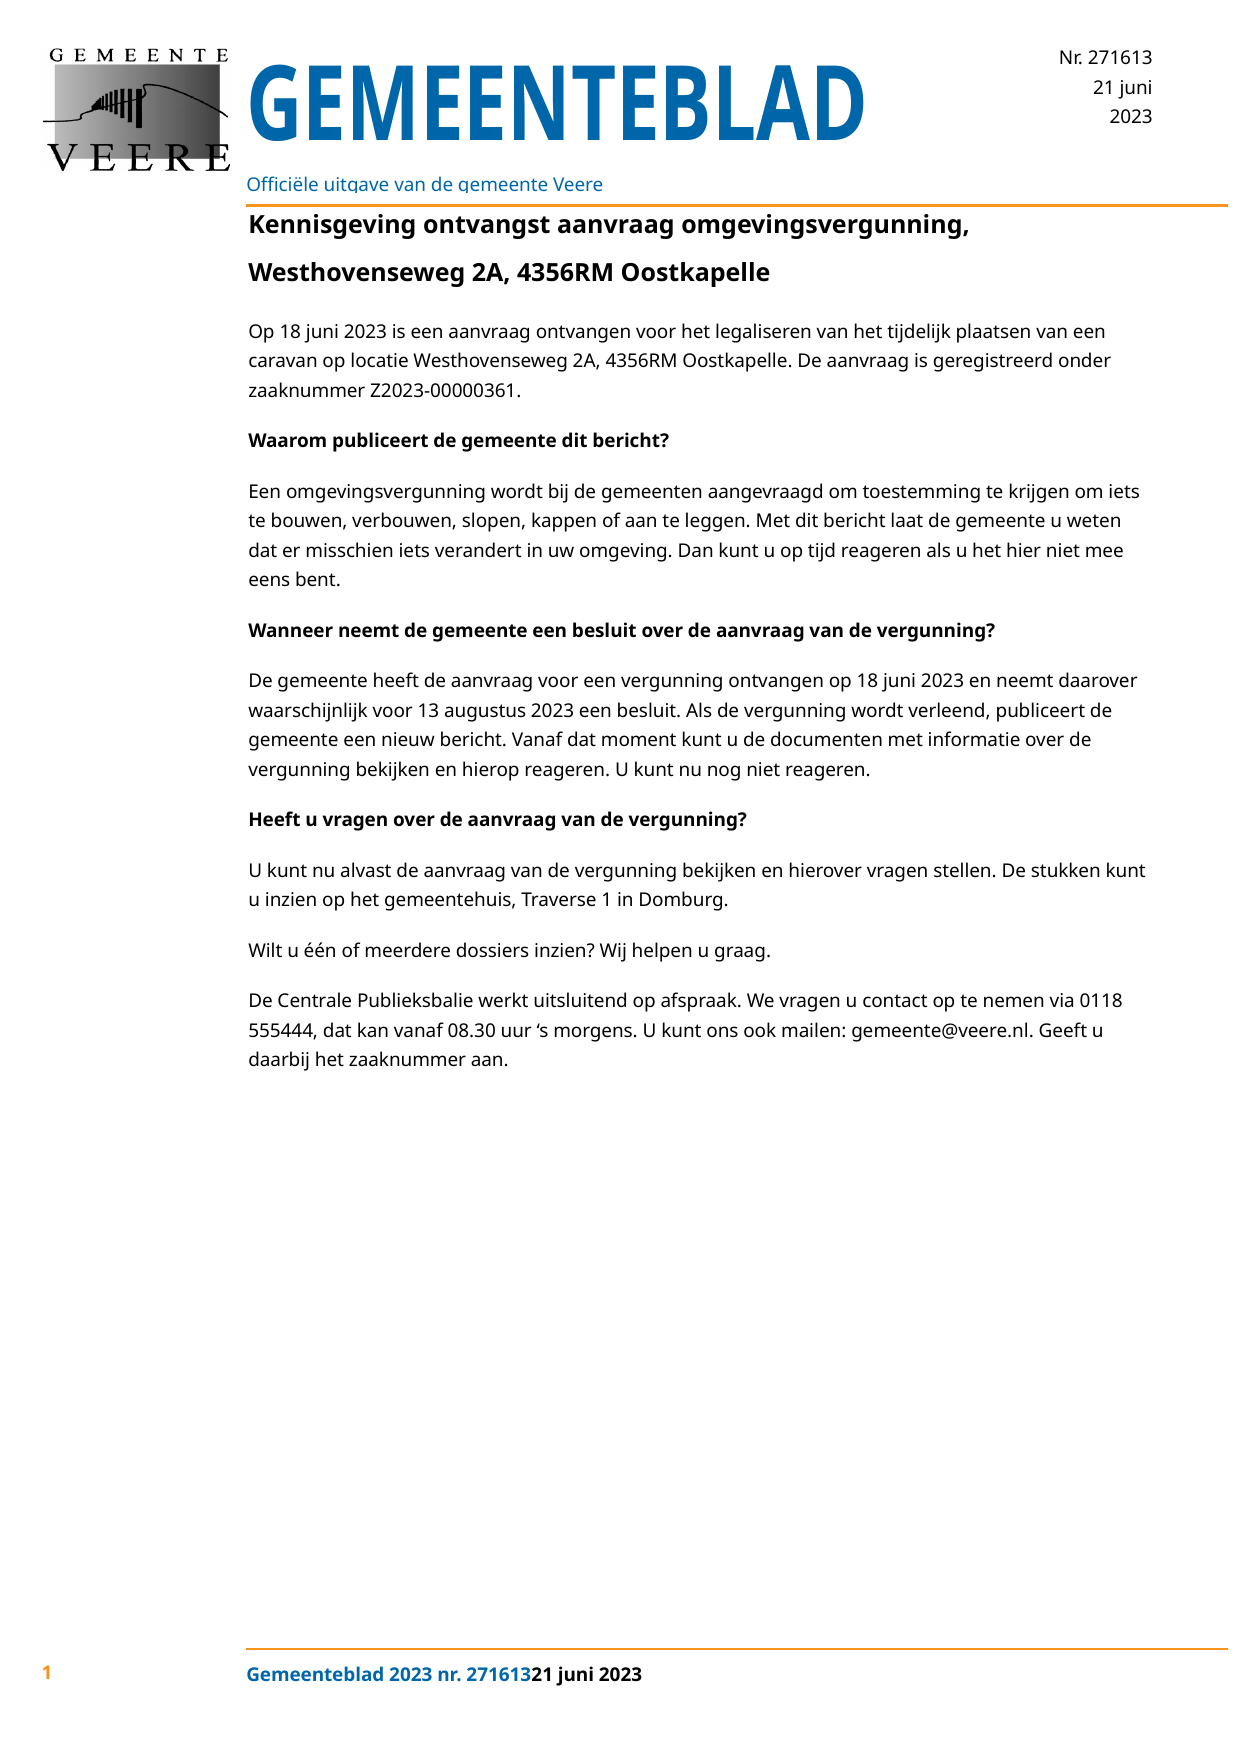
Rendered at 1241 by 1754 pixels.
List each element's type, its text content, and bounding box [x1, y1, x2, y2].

text Heeft u vragen over de aanvraag van de vergunning? [248, 807, 1152, 832]
text Wanneer neemt de gemeente een besluit over de aanvraag van de vergunning? [248, 617, 1152, 643]
text U kunt nu alvast de aanvraag van de vergunning bekijken en hierover vragen stellen. De stukken kunt u inzien op het gemeentehuis, Traverse 1 in Domburg. [248, 857, 1152, 912]
text Waarom publiceert de gemeente dit bericht? [248, 427, 1152, 453]
picture [41, 47, 231, 172]
text Op 18 juni 2023 is een aanvraag ontvangen voor het legaliseren van het tijdelijk plaatsen van een caravan op locatie Westhovenseweg 2A, 4356RM Oostkapelle. De aanvraag is geregistreerd onder zaaknummer Z2023-00000361. [248, 318, 1152, 403]
text Kennisgeving ontvangst aanvraag omgevingsvergunning, Westhovenseweg 2A, 4356RM Oostkapelle [248, 207, 1152, 288]
text De gemeente heeft de aanvraag voor een vergunning ontvangen op 18 juni 2023 en neemt daarover waarschijnlijk voor 13 augustus 2023 een besluit. Als de vergunning wordt verleend, publiceert de gemeente een nieuw bericht. Vanaf dat moment kunt u de documenten met informatie over de vergunning bekijken en hierop reageren. U kunt nu nog niet reageren. [248, 667, 1152, 782]
text Een omgevingsvergunning wordt bij de gemeenten aangevraagd om toestemming te krijgen om iets te bouwen, verbouwen, slopen, kappen of aan te leggen. Met dit bericht laat de gemeente u weten dat er misschien iets verandert in uw omgeving. Dan kunt u op tijd reageren als u het hier niet mee eens bent. [248, 478, 1152, 592]
text De Centrale Publieksbalie werkt uitsluitend op afspraak. We vragen u contact op te nemen via 0118 555444, dat kan vanaf 08.30 uur ‘s morgens. U kunt ons ook mailen: gemeente@veere.nl. Geeft u daarbij het zaaknummer aan. [248, 987, 1152, 1072]
text Wilt u één of meerdere dossiers inzien? Wij helpen u graag. [248, 937, 1152, 963]
